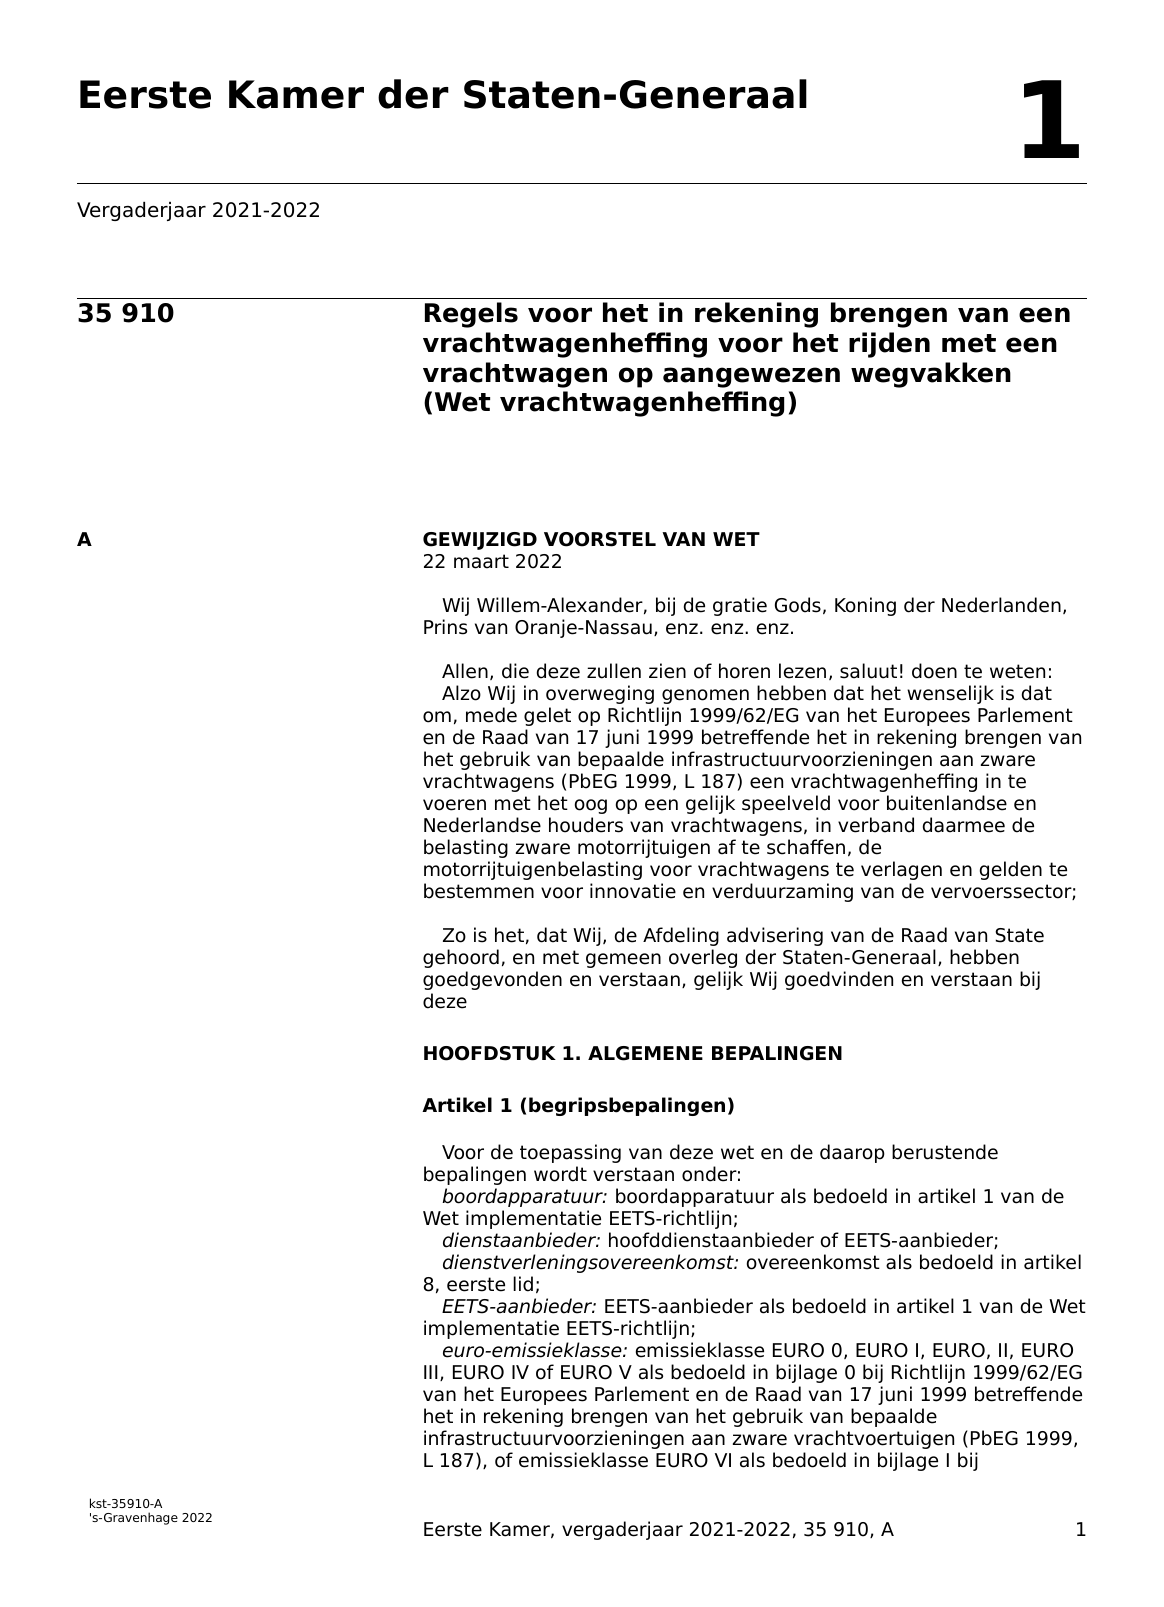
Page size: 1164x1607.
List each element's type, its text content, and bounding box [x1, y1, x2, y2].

subtitle A GEWIJZIGD VOORSTEL VAN WET [77, 529, 1087, 551]
subtitle Artikel 1 (begripsbepalingen) [422, 1095, 1087, 1117]
text euro-emissieklasse: emissieklasse EURO 0, EURO I, EURO, II, EURO III, EURO IV of EURO V als bedoeld in bijlage 0 bij Richtlijn 1999/62/EG van het Europees Parlement en de Raad van 17 juni 1999 betreffende het in rekening brengen van het gebruik van bepaalde infrastructuurvoorzieningen aan zware vrachtvoertuigen (PbEG 1999, L 187), of emissieklasse EURO VI als bedoeld in bijlage I bij [422, 1340, 1087, 1472]
text dienstverleningsovereenkomst: overeenkomst als bedoeld in artikel 8, eerste lid; [422, 1252, 1087, 1296]
subtitle HOOFDSTUK 1. ALGEMENE BEPALINGEN [422, 1043, 1087, 1065]
text Wij Willem-Alexander, bij de gratie Gods, Koning der Nederlanden, Prins van Oranje-Nassau, enz. enz. enz. [422, 595, 1087, 639]
text Allen, die deze zullen zien of horen lezen, saluut! doen te weten: [422, 661, 1087, 683]
subtitle 35 910 Regels voor het in rekening brengen van een vrachtwagenheffing voor het rijden met een vrachtwagen op aangewezen wegvakken (Wet vrachtwagenheffing) [77, 299, 1087, 418]
table_cell Vergaderjaar 2021-2022 [77, 184, 1087, 298]
text kst-35910-A [88, 1497, 323, 1511]
text boordapparatuur: boordapparatuur als bedoeld in artikel 1 van de Wet implementatie EETS-richtlijn; [422, 1186, 1087, 1230]
text Voor de toepassing van deze wet en de daarop berustende bepalingen wordt verstaan onder: [422, 1142, 1087, 1186]
text dienstaanbieder: hoofddienstaanbieder of EETS-aanbieder; [422, 1230, 1087, 1252]
text Zo is het, dat Wij, de Afdeling advisering van de Raad van State gehoord, en met gemeen overleg der Staten-Generaal, hebben goedgevonden en verstaan, gelijk Wij goedvinden en verstaan bij deze [422, 925, 1087, 1013]
text EETS-aanbieder: EETS-aanbieder als bedoeld in artikel 1 van de Wet implementatie EETS-richtlijn; [422, 1296, 1087, 1340]
table_header 1 [886, 59, 1087, 183]
text 's-Gravenhage 2022 [88, 1511, 323, 1525]
text 22 maart 2022 [422, 551, 1087, 573]
text Alzo Wij in overweging genomen hebben dat het wenselijk is dat om, mede gelet op Richtlijn 1999/62/EG van het Europees Parlement en de Raad van 17 juni 1999 betreffende het in rekening brengen van het gebruik van bepaalde infrastructuurvoorzieningen aan zware vrachtwagens (PbEG 1999, L 187) een vrachtwagenheffing in te voeren met het oog op een gelijk speelveld voor buitenlandse en Nederlandse houders van vrachtwagens, in verband daarmee de belasting zware motorrijtuigen af te schaffen, de motorrijtuigenbelasting voor vrachtwagens te verlagen en gelden te bestemmen voor innovatie en verduurzaming van de vervoerssector; [422, 683, 1087, 903]
table_header Eerste Kamer der Staten-Generaal [77, 59, 886, 183]
